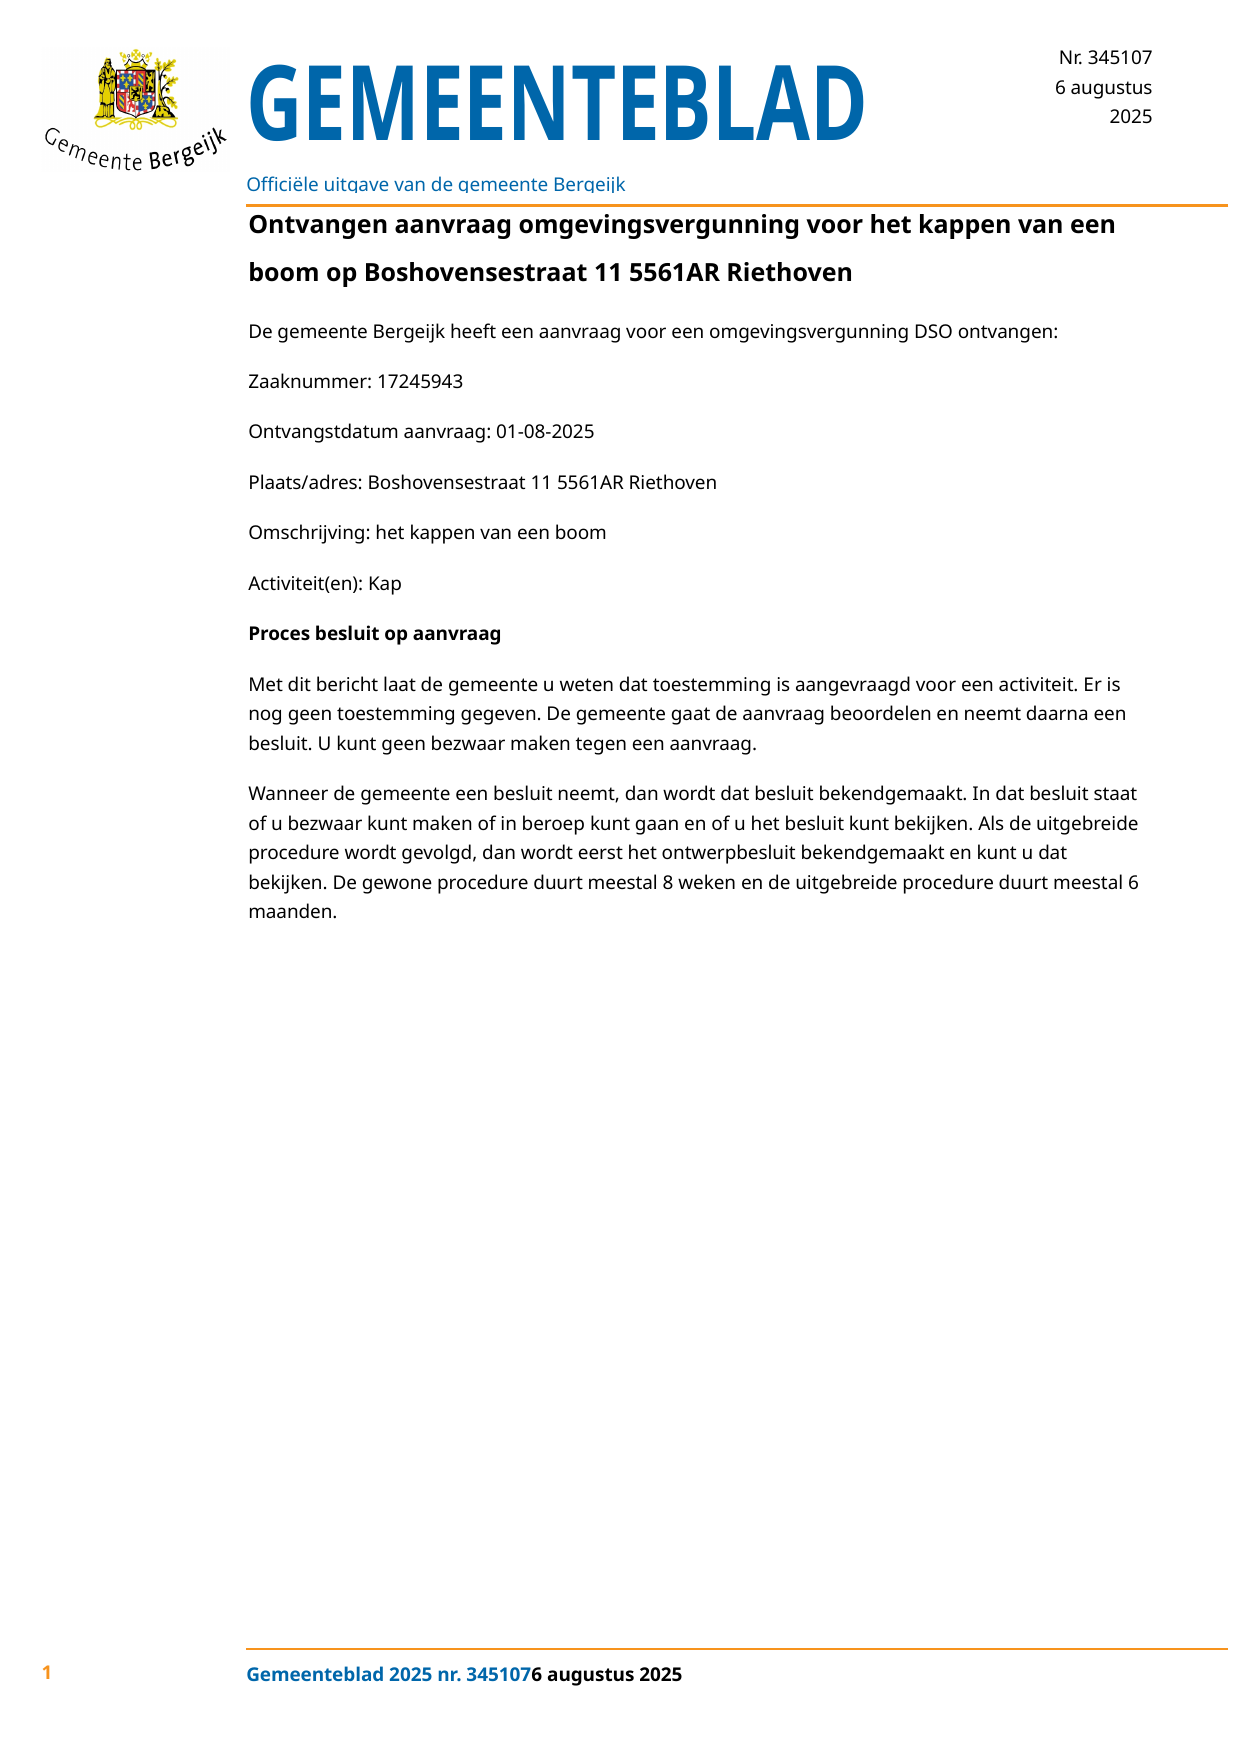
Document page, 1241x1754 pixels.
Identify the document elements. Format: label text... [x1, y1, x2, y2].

text Proces besluit op aanvraag [248, 620, 1152, 646]
text De gemeente Bergeijk heeft een aanvraag voor een omgevingsvergunning DSO ontvangen: [248, 318, 1152, 344]
text Ontvangstdatum aanvraag: 01-08-2025 [248, 419, 1152, 444]
text Wanneer de gemeente een besluit neemt, dan wordt dat besluit bekendgemaakt. In dat besluit staat of u bezwaar kunt maken of in beroep kunt gaan en of u het besluit kunt bekijken. Als de uitgebreide procedure wordt gevolgd, dan wordt eerst het ontwerpbesluit bekendgemaakt en kunt u dat bekijken. De gewone procedure duurt meestal 8 weken en de uitgebreide procedure duurt meestal 6 maanden. [248, 780, 1152, 924]
text Activiteit(en): Kap [248, 570, 1152, 596]
text Met dit bericht laat de gemeente u weten dat toestemming is aangevraagd voor een activiteit. Er is nog geen toestemming gegeven. De gemeente gaat de aanvraag beoordelen en neemt daarna een besluit. U kunt geen bezwaar maken tegen een aanvraag. [248, 671, 1152, 756]
text Omschrijving: het kappen van een boom [248, 519, 1152, 545]
picture [41, 47, 231, 172]
text Plaats/adres: Boshovensestraat 11 5561AR Riethoven [248, 469, 1152, 495]
text Zaaknummer: 17245943 [248, 368, 1152, 394]
text Ontvangen aanvraag omgevingsvergunning voor het kappen van een boom op Boshovensestraat 11 5561AR Riethoven [248, 207, 1152, 288]
